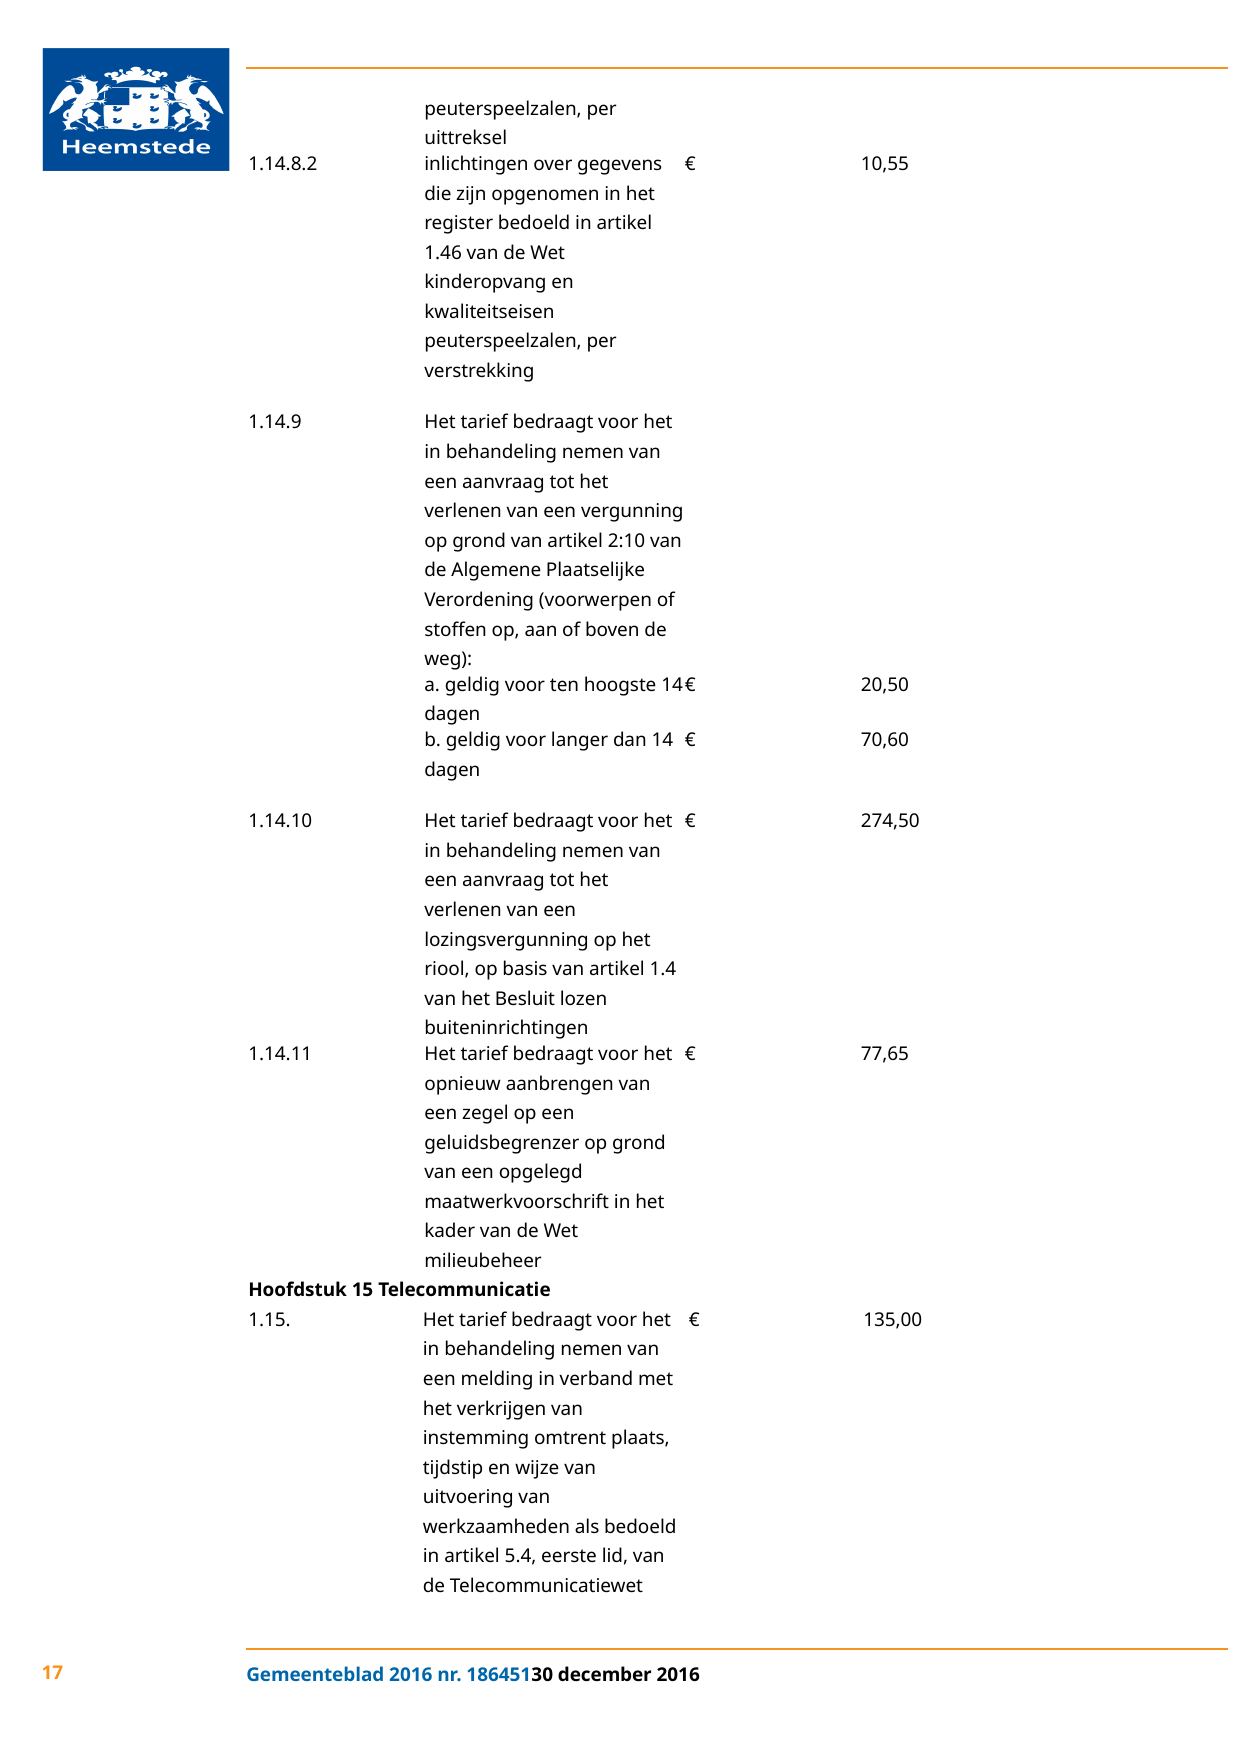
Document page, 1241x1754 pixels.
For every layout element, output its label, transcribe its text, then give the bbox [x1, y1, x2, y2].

table_cell € [685, 726, 861, 782]
table_cell 1.14.11 [248, 1040, 424, 1273]
table_cell [248, 726, 424, 782]
picture [41, 47, 231, 172]
table_cell 1.14.8.2 [248, 150, 424, 383]
table_cell 1.14.9 [248, 409, 424, 671]
table_cell Het tarief bedraagt voor het in behandeling nemen van een aanvraag tot het verlenen van een lozingsvergunning op het riool, op basis van artikel 1.4 van het Besluit lozen buiteninrichtingen [424, 808, 684, 1040]
table_cell [685, 782, 861, 807]
table_cell b. geldig voor langer dan 14 dagen [424, 726, 684, 782]
table_cell 70,60 [861, 726, 1152, 782]
table_header Het tarief bedraagt voor het in behandeling nemen van een melding in verband met het verkrijgen van instemming omtrent plaats, tijdstip en wijze van uitvoering van werkzaamheden als bedoeld in artikel 5.4, eerste lid, van de Telecommunicatiewet [423, 1306, 688, 1598]
table_cell [248, 383, 424, 409]
table_cell 274,50 [861, 808, 1152, 1040]
table_cell [861, 409, 1152, 671]
table_cell € [685, 1040, 861, 1273]
table_cell [685, 409, 861, 671]
table_cell [685, 95, 861, 150]
table_cell [248, 95, 424, 150]
table_cell [861, 782, 1152, 807]
table_cell € [685, 808, 861, 1040]
table_cell Het tarief bedraagt voor het opnieuw aanbrengen van een zegel op een geluidsbegrenzer op grond van een opgelegd maatwerkvoorschrift in het kader van de Wet milieubeheer [424, 1040, 684, 1273]
table_header 1.15. [248, 1306, 423, 1598]
table_cell a. geldig voor ten hoogste 14 dagen [424, 671, 684, 726]
table_cell € [685, 150, 861, 383]
table_cell [248, 671, 424, 726]
table_cell 1.14.10 [248, 808, 424, 1040]
table_header € [689, 1306, 863, 1598]
table_cell 20,50 [861, 671, 1152, 726]
table_cell [424, 383, 684, 409]
table_cell 77,65 [861, 1040, 1152, 1273]
table_cell € [685, 671, 861, 726]
table_cell 10,55 [861, 150, 1152, 383]
table_cell inlichtingen over gegevens die zijn opgenomen in het register bedoeld in artikel 1.46 van de Wet kinderopvang en kwaliteitseisen peuterspeelzalen, per verstrekking [424, 150, 684, 383]
table_cell [685, 383, 861, 409]
table_cell [248, 782, 424, 807]
table_cell peuterspeelzalen, per uittreksel [424, 95, 684, 150]
table_cell [861, 95, 1152, 150]
table_header 135,00 [863, 1306, 1152, 1598]
table_cell [861, 383, 1152, 409]
table_cell Het tarief bedraagt voor het in behandeling nemen van een aanvraag tot het verlenen van een vergunning op grond van artikel 2:10 van de Algemene Plaatselijke Verordening (voorwerpen of stoffen op, aan of boven de weg): [424, 409, 684, 671]
text Hoofdstuk 15 Telecommunicatie [248, 1276, 1152, 1302]
table_cell [424, 782, 684, 807]
